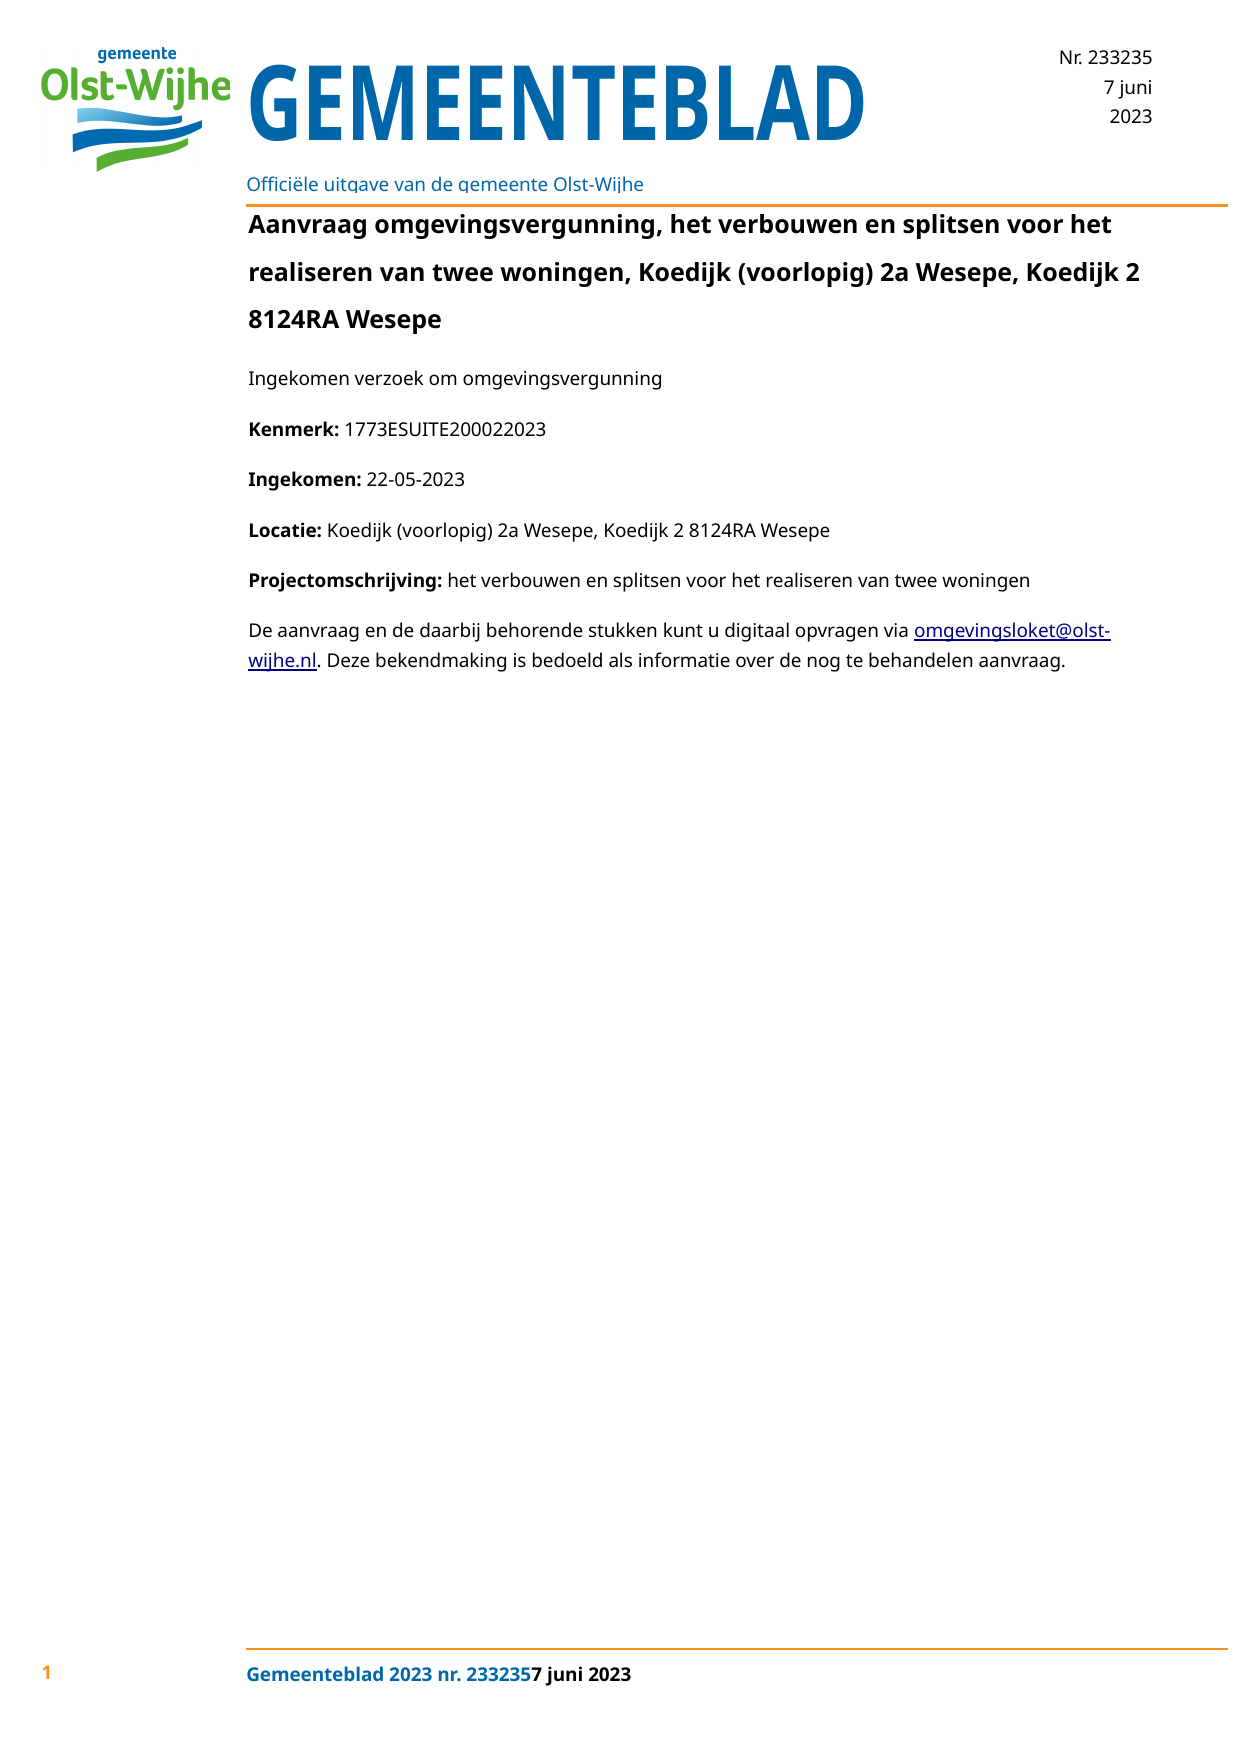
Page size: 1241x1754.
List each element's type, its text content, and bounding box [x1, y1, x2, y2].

text Kenmerk: 1773ESUITE200022023 [248, 416, 1152, 442]
text Ingekomen verzoek om omgevingsvergunning [248, 366, 1152, 391]
text De aanvraag en de daarbij behorende stukken kunt u digitaal opvragen via omgevingsloket@olst-wijhe.nl. Deze bekendmaking is bedoeld als informatie over de nog te behandelen aanvraag. [248, 618, 1152, 673]
picture [41, 47, 231, 172]
text Locatie: Koedijk (voorlopig) 2a Wesepe, Koedijk 2 8124RA Wesepe [248, 517, 1152, 542]
text Projectomschrijving: het verbouwen en splitsen voor het realiseren van twee woningen [248, 567, 1152, 593]
text Aanvraag omgevingsvergunning, het verbouwen en splitsen voor het realiseren van twee woningen, Koedijk (voorlopig) 2a Wesepe, Koedijk 2 8124RA Wesepe [248, 207, 1152, 336]
text Ingekomen: 22-05-2023 [248, 466, 1152, 492]
